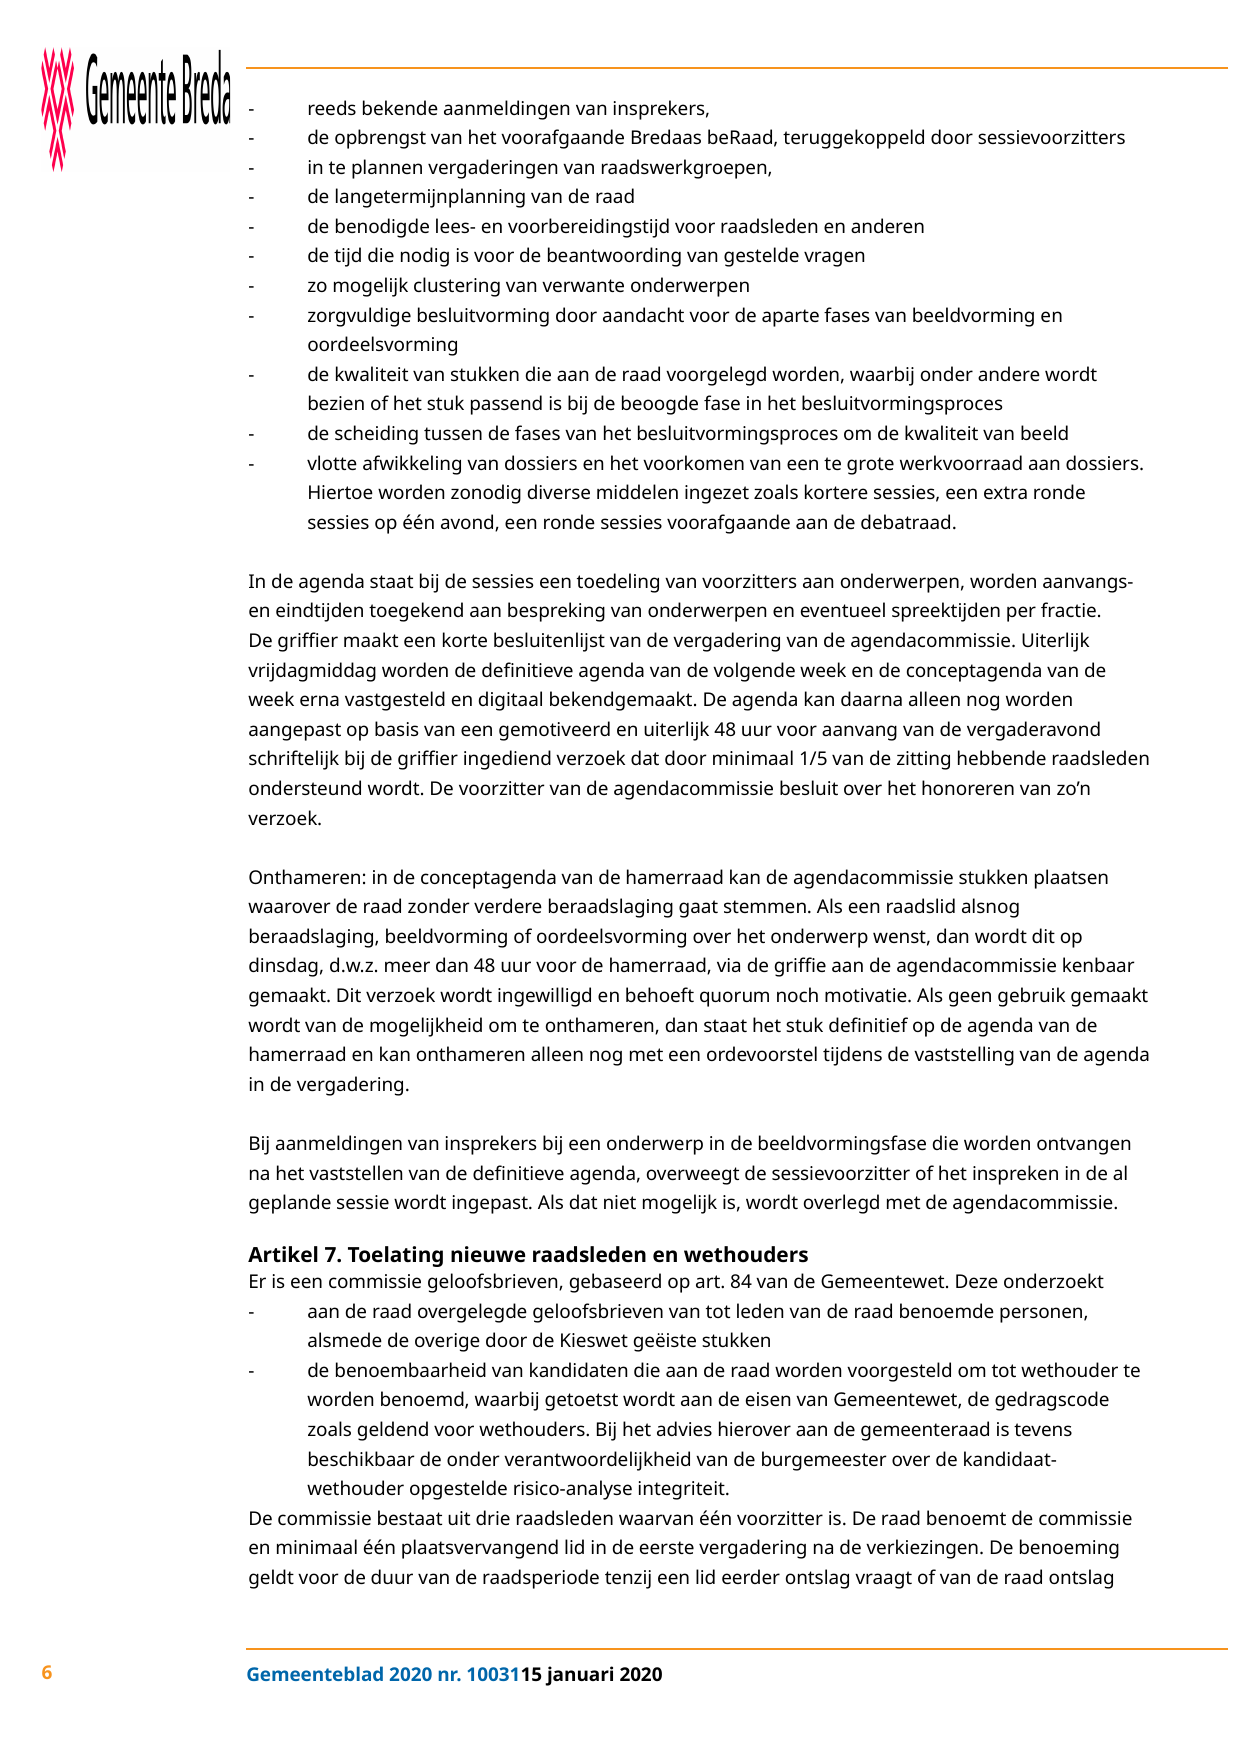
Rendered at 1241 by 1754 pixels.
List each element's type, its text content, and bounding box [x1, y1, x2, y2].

list zorgvuldige besluitvorming door aandacht voor de aparte fases van beeldvorming en oordeelsvorming [248, 302, 1152, 357]
text Onthameren: in de conceptagenda van de hamerraad kan de agendacommissie stukken plaatsen waarover de raad zonder verdere beraadslaging gaat stemmen. Als een raadslid alsnog beraadslaging, beeldvorming of oordeelsvorming over het onderwerp wenst, dan wordt dit op dinsdag, d.w.z. meer dan 48 uur voor de hamerraad, via de griffie aan de agendacommissie kenbaar gemaakt. Dit verzoek wordt ingewilligd en behoeft quorum noch motivatie. Als geen gebruik gemaakt wordt van de mogelijkheid om te onthameren, dan staat het stuk definitief op de agenda van de hamerraad en kan onthameren alleen nog met een ordevoorstel tijdens de vaststelling van de agenda in de vergadering. [248, 864, 1152, 1097]
list de langetermijnplanning van de raad [248, 183, 1152, 209]
text De griffier maakt een korte besluitenlijst van de vergadering van de agendacommissie. Uiterlijk vrijdagmiddag worden de definitieve agenda van de volgende week en de conceptagenda van de week erna vastgesteld en digitaal bekendgemaakt. De agenda kan daarna alleen nog worden aangepast op basis van een gemotiveerd en uiterlijk 48 uur voor aanvang van de vergaderavond schriftelijk bij de griffier ingediend verzoek dat door minimaal 1/5 van de zitting hebbende raadsleden ondersteund wordt. De voorzitter van de agendacommissie besluit over het honoreren van zo’n verzoek. [248, 627, 1152, 831]
list reeds bekende aanmeldingen van insprekers, [248, 95, 1152, 121]
list de scheiding tussen de fases van het besluitvormingsproces om de kwaliteit van beeld [248, 420, 1152, 446]
text In de agenda staat bij de sessies een toedeling van voorzitters aan onderwerpen, worden aanvangs- en eindtijden toegekend aan bespreking van onderwerpen en eventueel spreektijden per fractie. [248, 568, 1152, 623]
list aan de raad overgelegde geloofsbrieven van tot leden van de raad benoemde personen, alsmede de overige door de Kieswet geëiste stukken [248, 1298, 1152, 1353]
list de opbrengst van het voorafgaande Bredaas beRaad, teruggekoppeld door sessievoorzitters [248, 124, 1152, 150]
list in te plannen vergaderingen van raadswerkgroepen, [248, 154, 1152, 180]
text Artikel 7. Toelating nieuwe raadsleden en wethouders [248, 1240, 1152, 1268]
list zo mogelijk clustering van verwante onderwerpen [248, 272, 1152, 298]
text Bij aanmeldingen van insprekers bij een onderwerp in de beeldvormingsfase die worden ontvangen na het vaststellen van de definitieve agenda, overweegt de sessievoorzitter of het inspreken in de al geplande sessie wordt ingepast. Als dat niet mogelijk is, wordt overlegd met de agendacommissie. [248, 1130, 1152, 1215]
list de benodigde lees- en voorbereidingstijd voor raadsleden en anderen [248, 213, 1152, 239]
text Er is een commissie geloofsbrieven, gebaseerd op art. 84 van de Gemeentewet. Deze onderzoekt [248, 1268, 1152, 1294]
list de kwaliteit van stukken die aan de raad voorgelegd worden, waarbij onder andere wordt bezien of het stuk passend is bij de beoogde fase in het besluitvormingsproces [248, 361, 1152, 416]
text De commissie bestaat uit drie raadsleden waarvan één voorzitter is. De raad benoemt de commissie en minimaal één plaatsvervangend lid in de eerste vergadering na de verkiezingen. De benoeming geldt voor de duur van de raadsperiode tenzij een lid eerder ontslag vraagt of van de raad ontslag [248, 1505, 1152, 1590]
picture [41, 47, 231, 172]
list de tijd die nodig is voor de beantwoording van gestelde vragen [248, 243, 1152, 268]
list de benoembaarheid van kandidaten die aan de raad worden voorgesteld om tot wethouder te worden benoemd, waarbij getoetst wordt aan de eisen van Gemeentewet, de gedragscode zoals geldend voor wethouders. Bij het advies hierover aan de gemeenteraad is tevens beschikbaar de onder verantwoordelijkheid van de burgemeester over de kandidaat- wethouder opgestelde risico-analyse integriteit. [248, 1357, 1152, 1501]
list vlotte afwikkeling van dossiers en het voorkomen van een te grote werkvoorraad aan dossiers. Hiertoe worden zonodig diverse middelen ingezet zoals kortere sessies, een extra ronde sessies op één avond, een ronde sessies voorafgaande aan de debatraad. [248, 450, 1152, 535]
